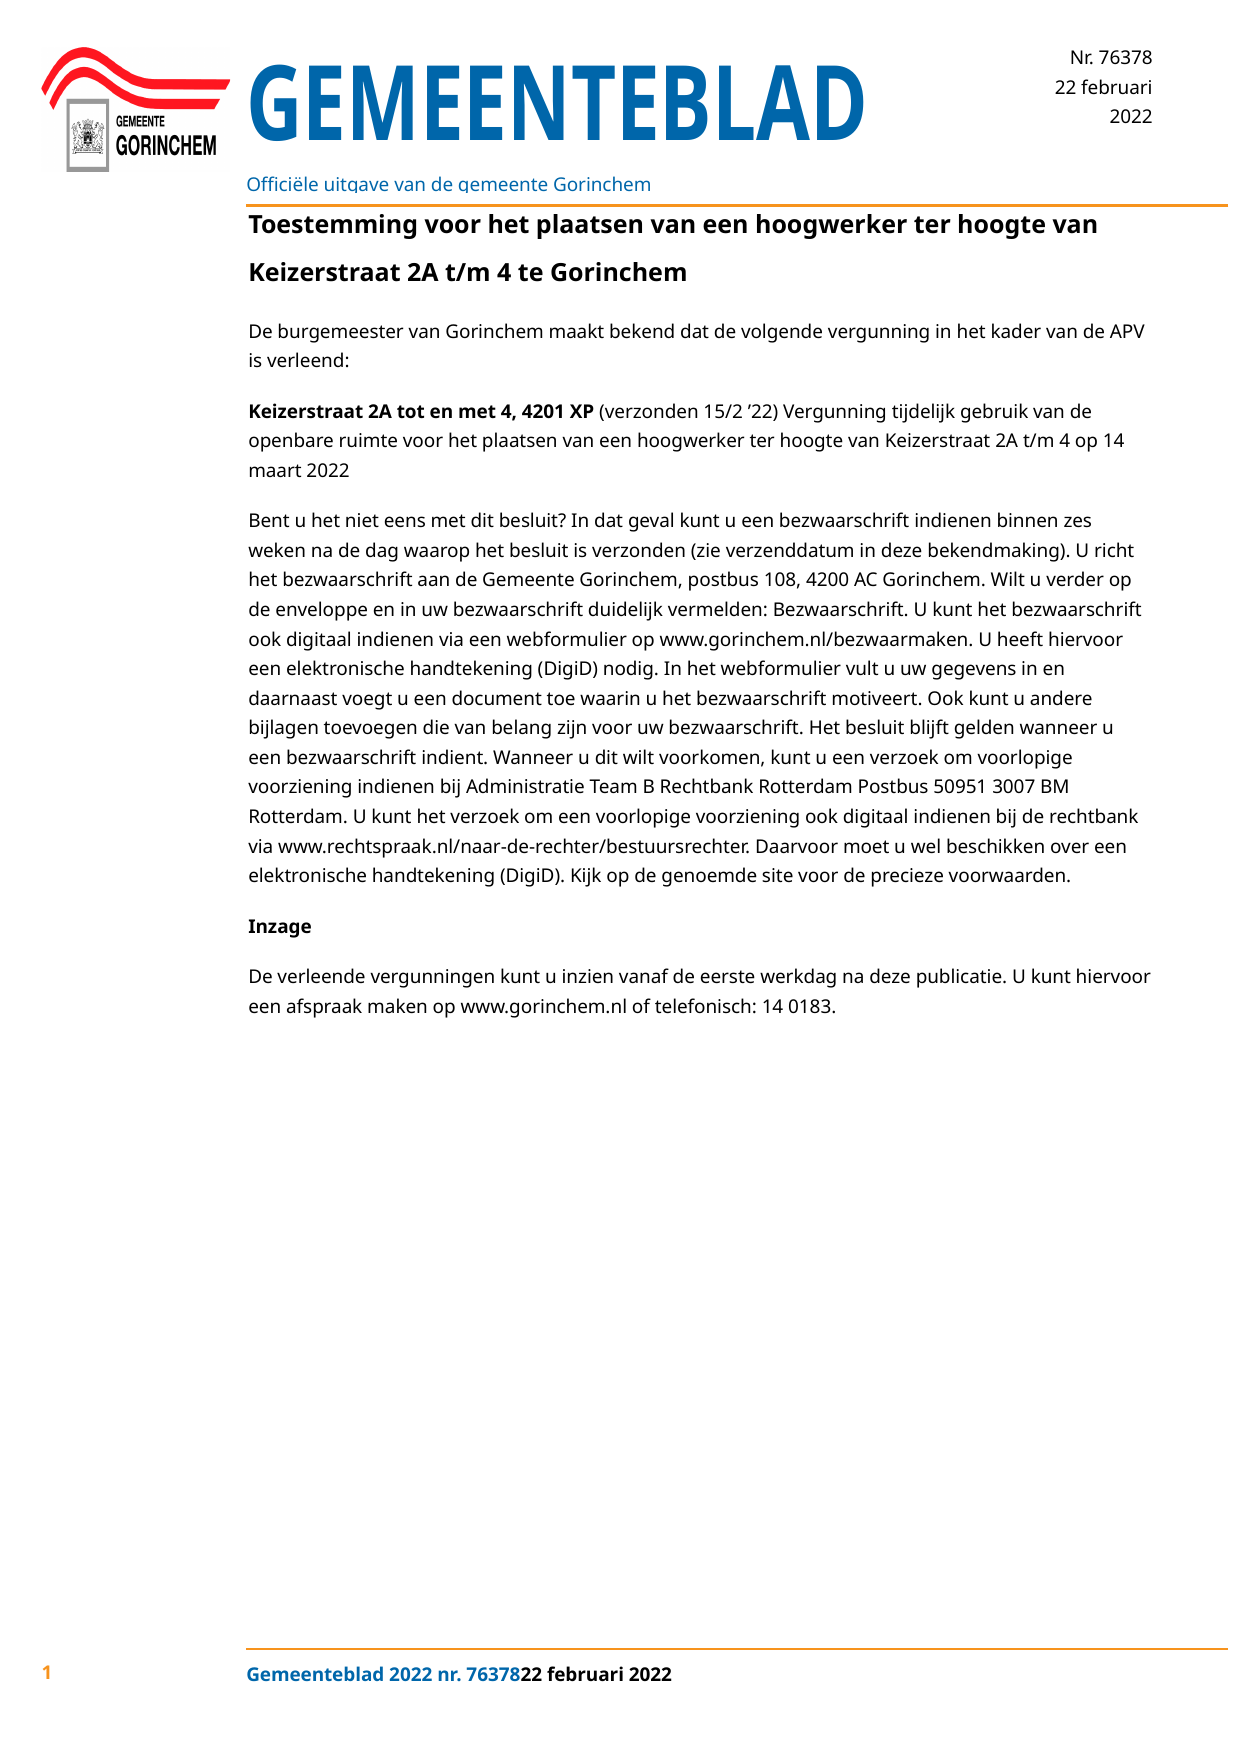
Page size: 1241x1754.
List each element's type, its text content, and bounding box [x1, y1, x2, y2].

text De verleende vergunningen kunt u inzien vanaf de eerste werkdag na deze publicatie. U kunt hiervoor een afspraak maken op www.gorinchem.nl of telefonisch: 14 0183. [248, 963, 1152, 1019]
text Toestemming voor het plaatsen van een hoogwerker ter hoogte van Keizerstraat 2A t/m 4 te Gorinchem [248, 207, 1152, 288]
text De burgemeester van Gorinchem maakt bekend dat de volgende vergunning in het kader van de APV is verleend: [248, 318, 1152, 373]
text Bent u het niet eens met dit besluit? In dat geval kunt u een bezwaarschrift indienen binnen zes weken na de dag waarop het besluit is verzonden (zie verzenddatum in deze bekendmaking). U richt het bezwaarschrift aan de Gemeente Gorinchem, postbus 108, 4200 AC Gorinchem. Wilt u verder op de enveloppe en in uw bezwaarschrift duidelijk vermelden: Bezwaarschrift. U kunt het bezwaarschrift ook digitaal indienen via een webformulier op www.gorinchem.nl/bezwaarmaken. U heeft hiervoor een elektronische handtekening (DigiD) nodig. In het webformulier vult u uw gegevens in en daarnaast voegt u een document toe waarin u het bezwaarschrift motiveert. Ook kunt u andere bijlagen toevoegen die van belang zijn voor uw bezwaarschrift. Het besluit blijft gelden wanneer u een bezwaarschrift indient. Wanneer u dit wilt voorkomen, kunt u een verzoek om voorlopige voorziening indienen bij Administratie Team B Rechtbank Rotterdam Postbus 50951 3007 BM Rotterdam. U kunt het verzoek om een voorlopige voorziening ook digitaal indienen bij de rechtbank via www.rechtspraak.nl/naar-de-rechter/bestuursrechter. Daarvoor moet u wel beschikken over een elektronische handtekening (DigiD). Kijk op de genoemde site voor de precieze voorwaarden. [248, 507, 1152, 888]
text Keizerstraat 2A tot en met 4, 4201 XP (verzonden 15/2 ’22) Vergunning tijdelijk gebruik van de openbare ruimte voor het plaatsen van een hoogwerker ter hoogte van Keizerstraat 2A t/m 4 op 14 maart 2022 [248, 398, 1152, 483]
text Inzage [248, 913, 1152, 939]
picture [41, 47, 231, 172]
